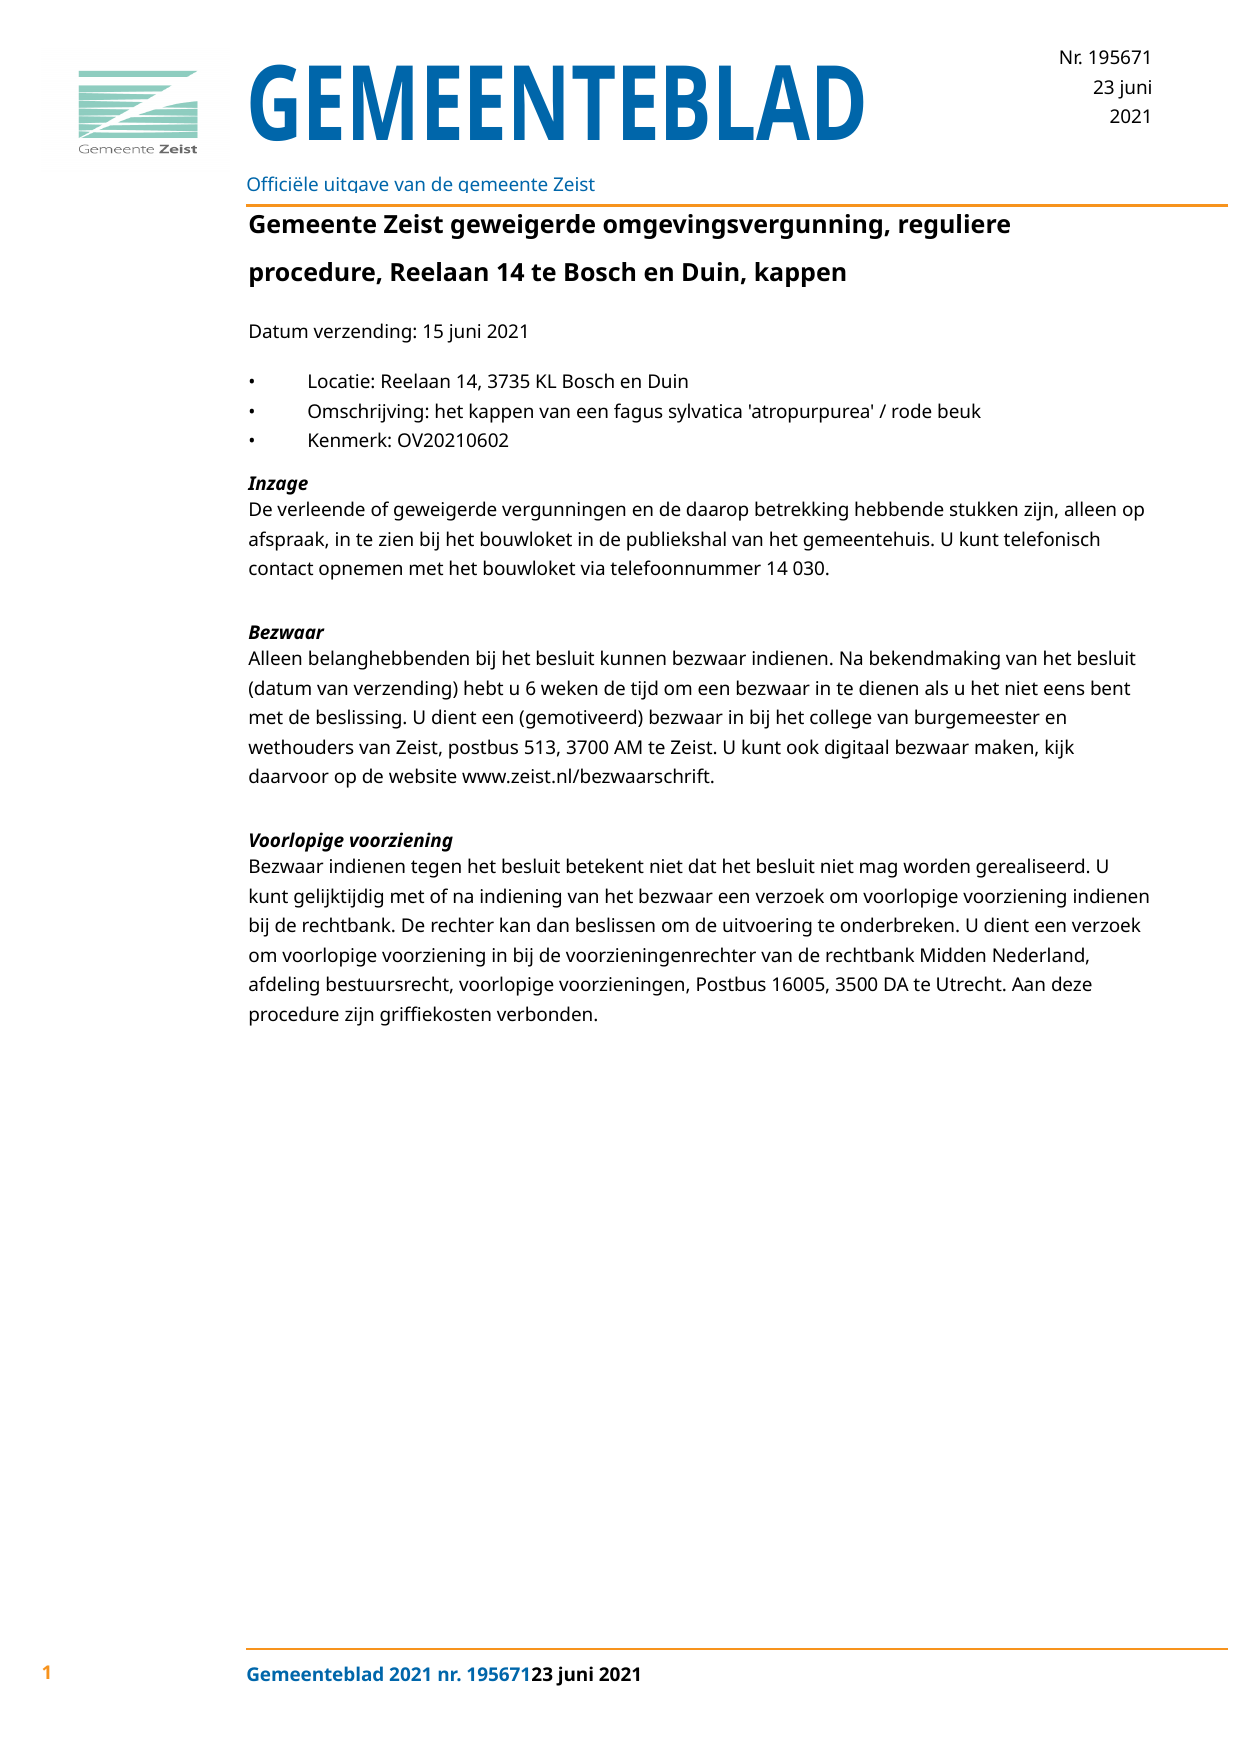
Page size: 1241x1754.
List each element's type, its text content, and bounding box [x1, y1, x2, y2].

list Locatie: Reelaan 14, 3735 KL Bosch en Duin [248, 368, 1152, 394]
text Voorlopige voorziening [248, 827, 1152, 853]
list Omschrijving: het kappen van een fagus sylvatica 'atropurpurea' / rode beuk [248, 398, 1152, 424]
text Alleen belanghebbenden bij het besluit kunnen bezwaar indienen. Na bekendmaking van het besluit (datum van verzending) hebt u 6 weken de tijd om een bezwaar in te dienen als u het niet eens bent met de beslissing. U dient een (gemotiveerd) bezwaar in bij het college van burgemeester en wethouders van Zeist, postbus 513, 3700 AM te Zeist. U kunt ook digitaal bezwaar maken, kijk daarvoor op de website www.zeist.nl/bezwaarschrift. [248, 645, 1152, 789]
text Gemeente Zeist geweigerde omgevingsvergunning, reguliere procedure, Reelaan 14 te Bosch en Duin, kappen [248, 207, 1152, 288]
text Datum verzending: 15 juni 2021 [248, 318, 1152, 344]
text Bezwaar [248, 619, 1152, 645]
picture [41, 47, 231, 172]
list Kenmerk: OV20210602 [248, 427, 1152, 453]
text Inzage [248, 471, 1152, 496]
text Bezwaar indienen tegen het besluit betekent niet dat het besluit niet mag worden gerealiseerd. U kunt gelijktijdig met of na indiening van het bezwaar een verzoek om voorlopige voorziening indienen bij de rechtbank. De rechter kan dan beslissen om de uitvoering te onderbreken. U dient een verzoek om voorlopige voorziening in bij de voorzieningenrechter van de rechtbank Midden Nederland, afdeling bestuursrecht, voorlopige voorzieningen, Postbus 16005, 3500 DA te Utrecht. Aan deze procedure zijn griffiekosten verbonden. [248, 853, 1152, 1027]
text De verleende of geweigerde vergunningen en de daarop betrekking hebbende stukken zijn, alleen op afspraak, in te zien bij het bouwloket in de publiekshal van het gemeentehuis. U kunt telefonisch contact opnemen met het bouwloket via telefoonnummer 14 030. [248, 496, 1152, 581]
